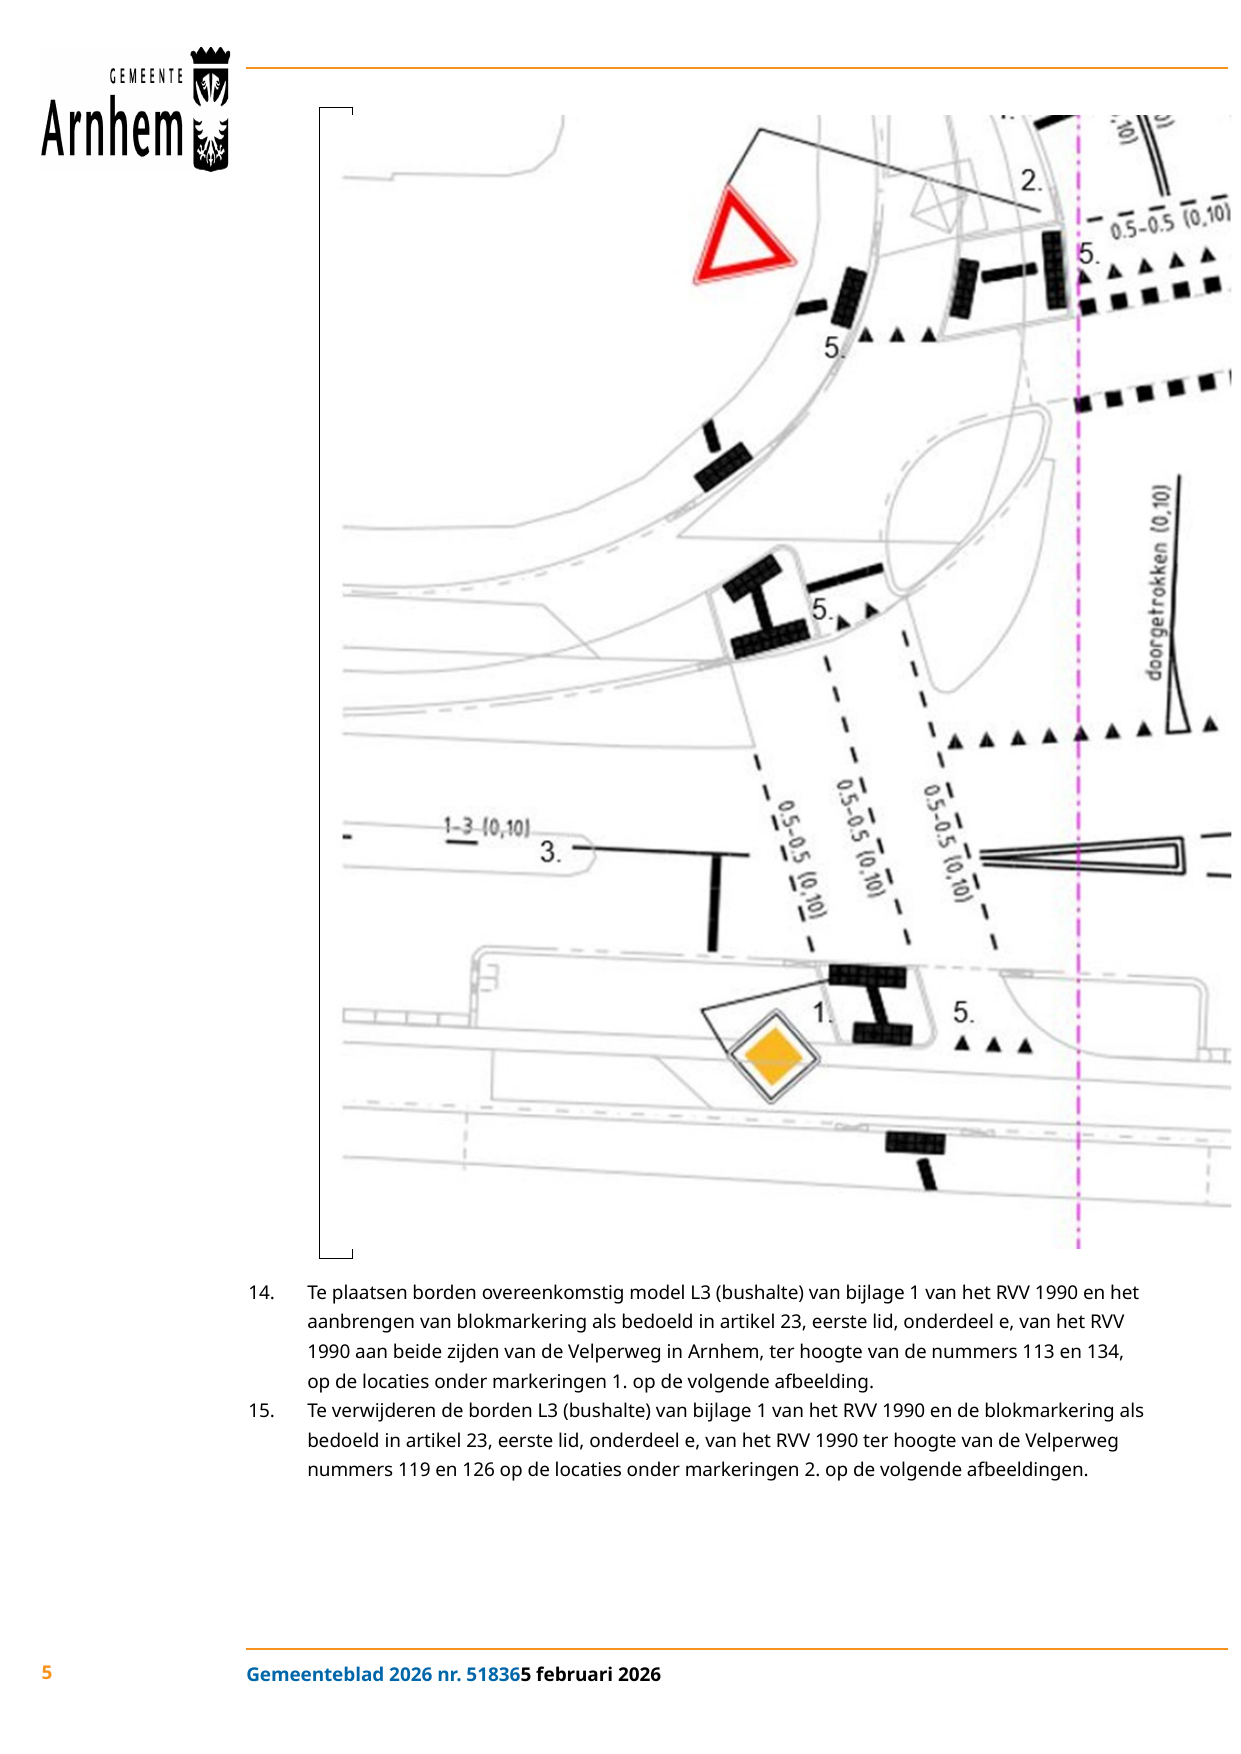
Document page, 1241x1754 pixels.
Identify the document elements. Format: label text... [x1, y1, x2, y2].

list Te plaatsen borden overeenkomstig model L3 (bushalte) van bijlage 1 van het RVV 1990 en het aanbrengen van blokmarkering als bedoeld in artikel 23, eerste lid, onderdeel e, van het RVV 1990 aan beide zijden van de Velperweg in Arnhem, ter hoogte van de nummers 113 en 134, op de locaties onder markeringen 1. op de volgende afbeelding. [248, 1279, 1152, 1393]
picture [41, 47, 231, 172]
picture [327, 115, 1232, 1249]
list Te verwijderen de borden L3 (bushalte) van bijlage 1 van het RVV 1990 en de blokmarkering als bedoeld in artikel 23, eerste lid, onderdeel e, van het RVV 1990 ter hoogte van de Velperweg nummers 119 en 126 op de locaties onder markeringen 2. op de volgende afbeeldingen. [248, 1397, 1152, 1482]
